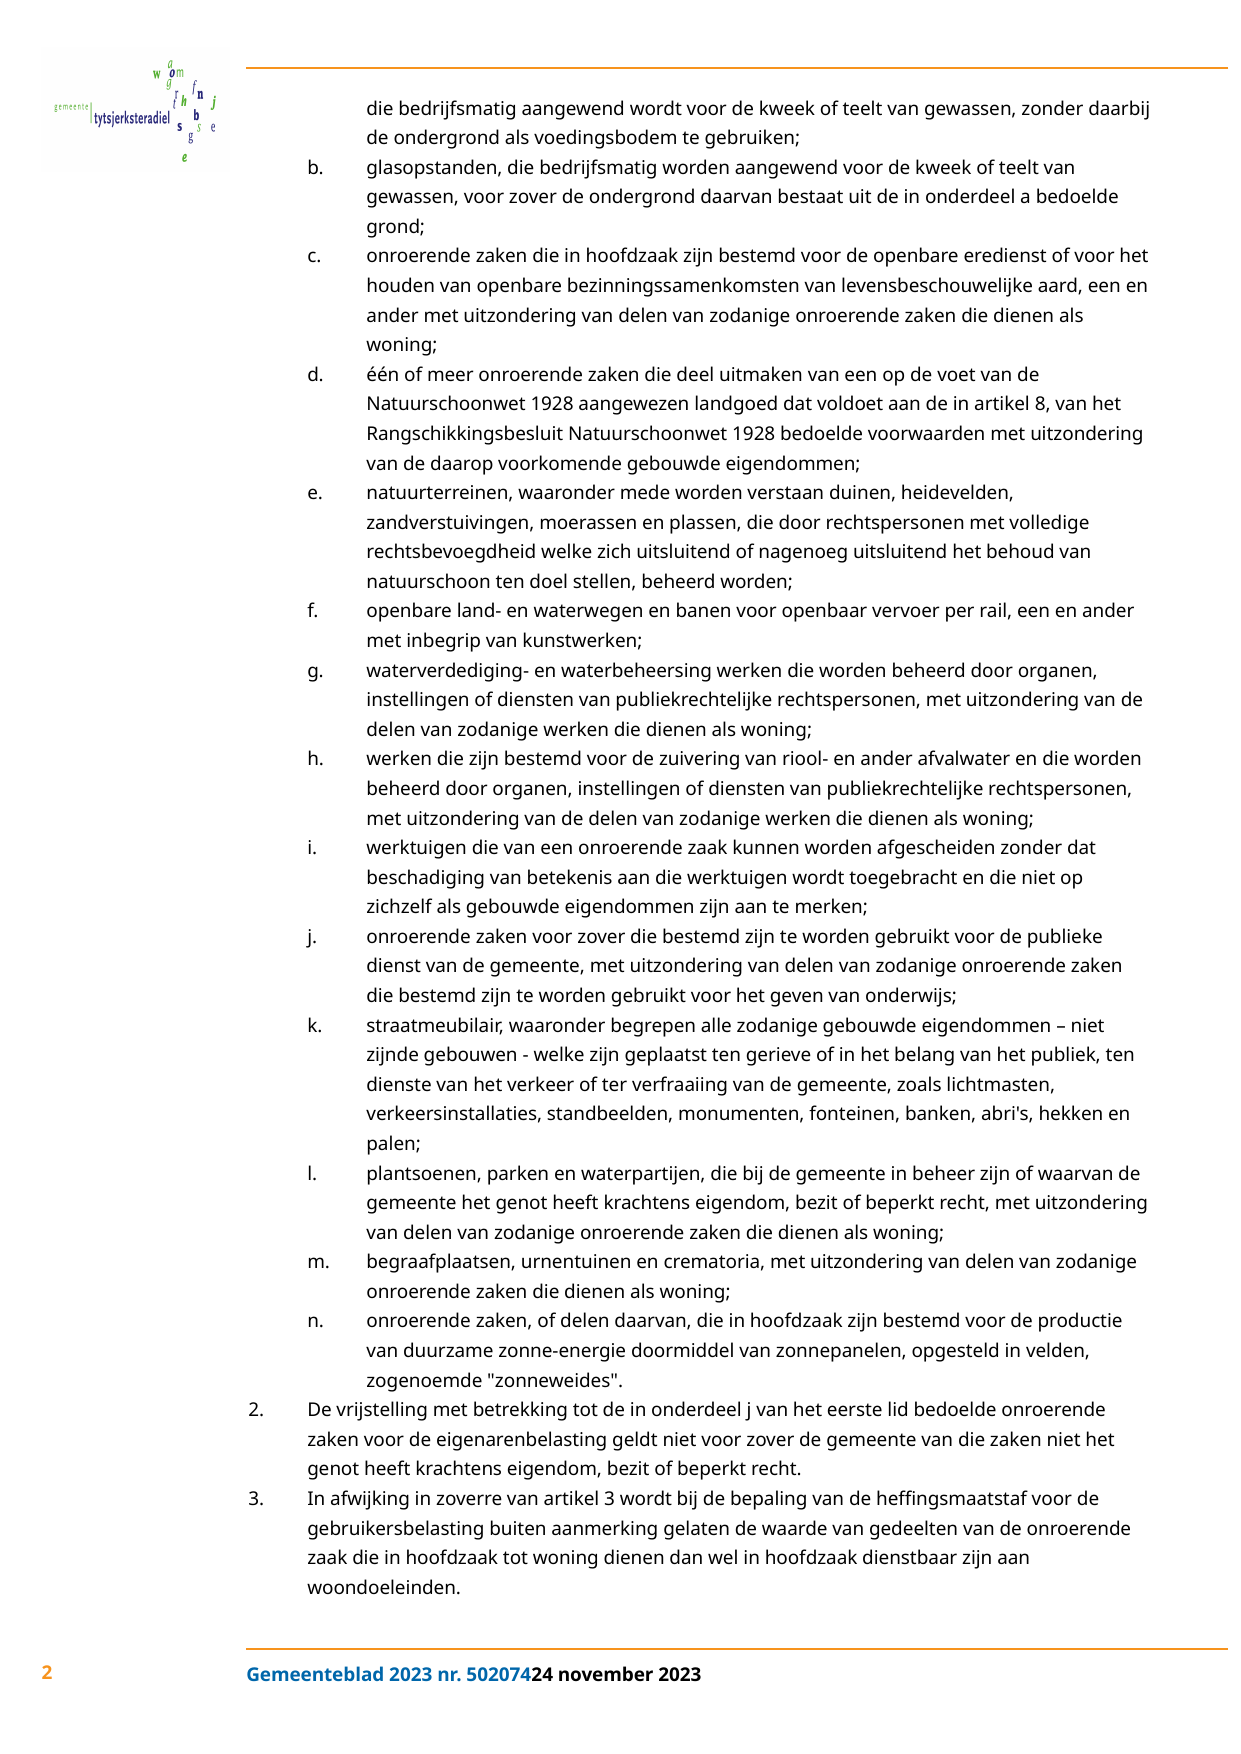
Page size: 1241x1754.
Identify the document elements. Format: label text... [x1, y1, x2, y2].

list werktuigen die van een onroerende zaak kunnen worden afgescheiden zonder dat beschadiging van betekenis aan die werktuigen wordt toegebracht en die niet op zichzelf als gebouwde eigendommen zijn aan te merken; [307, 834, 1152, 919]
list natuurterreinen, waaronder mede worden verstaan duinen, heidevelden, zandverstuivingen, moerassen en plassen, die door rechtspersonen met volledige rechtsbevoegdheid welke zich uitsluitend of nagenoeg uitsluitend het behoud van natuurschoon ten doel stellen, beheerd worden; [307, 479, 1152, 594]
list werken die zijn bestemd voor de zuivering van riool- en ander afvalwater en die worden beheerd door organen, instellingen of diensten van publiekrechtelijke rechtspersonen, met uitzondering van de delen van zodanige werken die dienen als woning; [307, 746, 1152, 831]
list openbare land- en waterwegen en banen voor openbaar vervoer per rail, een en ander met inbegrip van kunstwerken; [307, 598, 1152, 653]
list onroerende zaken, of delen daarvan, die in hoofdzaak zijn bestemd voor de productie van duurzame zonne-energie doormiddel van zonnepanelen, opgesteld in velden, zogenoemde "zonneweides". [307, 1308, 1152, 1393]
list begraafplaatsen, urnentuinen en crematoria, met uitzondering van delen van zodanige onroerende zaken die dienen als woning; [307, 1248, 1152, 1304]
list waterverdediging- en waterbeheersing werken die worden beheerd door organen, instellingen of diensten van publiekrechtelijke rechtspersonen, met uitzondering van de delen van zodanige werken die dienen als woning; [307, 657, 1152, 742]
list straatmeubilair, waaronder begrepen alle zodanige gebouwde eigendommen – niet zijnde gebouwen - welke zijn geplaatst ten gerieve of in het belang van het publiek, ten dienste van het verkeer of ter verfraaiing van de gemeente, zoals lichtmasten, verkeersinstallaties, standbeelden, monumenten, fonteinen, banken, abri's, hekken en palen; [307, 1012, 1152, 1156]
list onroerende zaken voor zover die bestemd zijn te worden gebruikt voor de publieke dienst van de gemeente, met uitzondering van delen van zodanige onroerende zaken die bestemd zijn te worden gebruikt voor het geven van onderwijs; [307, 923, 1152, 1008]
picture [41, 47, 231, 172]
list die bedrijfsmatig aangewend wordt voor de kweek of teelt van gewassen, zonder daarbij de ondergrond als voedingsbodem te gebruiken; [307, 95, 1152, 150]
list In afwijking in zoverre van artikel 3 wordt bij de bepaling van de heffingsmaatstaf voor de gebruikersbelasting buiten aanmerking gelaten de waarde van gedeelten van de onroerende zaak die in hoofdzaak tot woning dienen dan wel in hoofdzaak dienstbaar zijn aan woondoeleinden. [248, 1485, 1152, 1600]
list plantsoenen, parken en waterpartijen, die bij de gemeente in beheer zijn of waarvan de gemeente het genot heeft krachtens eigendom, bezit of beperkt recht, met uitzondering van delen van zodanige onroerende zaken die dienen als woning; [307, 1160, 1152, 1245]
list De vrijstelling met betrekking tot de in onderdeel j van het eerste lid bedoelde onroerende zaken voor de eigenarenbelasting geldt niet voor zover de gemeente van die zaken niet het genot heeft krachtens eigendom, bezit of beperkt recht. [248, 1396, 1152, 1481]
list onroerende zaken die in hoofdzaak zijn bestemd voor de openbare eredienst of voor het houden van openbare bezinningssamenkomsten van levensbeschouwelijke aard, een en ander met uitzondering van delen van zodanige onroerende zaken die dienen als woning; [307, 243, 1152, 357]
list glasopstanden, die bedrijfsmatig worden aangewend voor de kweek of teelt van gewassen, voor zover de ondergrond daarvan bestaat uit de in onderdeel a bedoelde grond; [307, 154, 1152, 239]
list één of meer onroerende zaken die deel uitmaken van een op de voet van de Natuurschoonwet 1928 aangewezen landgoed dat voldoet aan de in artikel 8, van het Rangschikkingsbesluit Natuurschoonwet 1928 bedoelde voorwaarden met uitzondering van de daarop voorkomende gebouwde eigendommen; [307, 361, 1152, 476]
